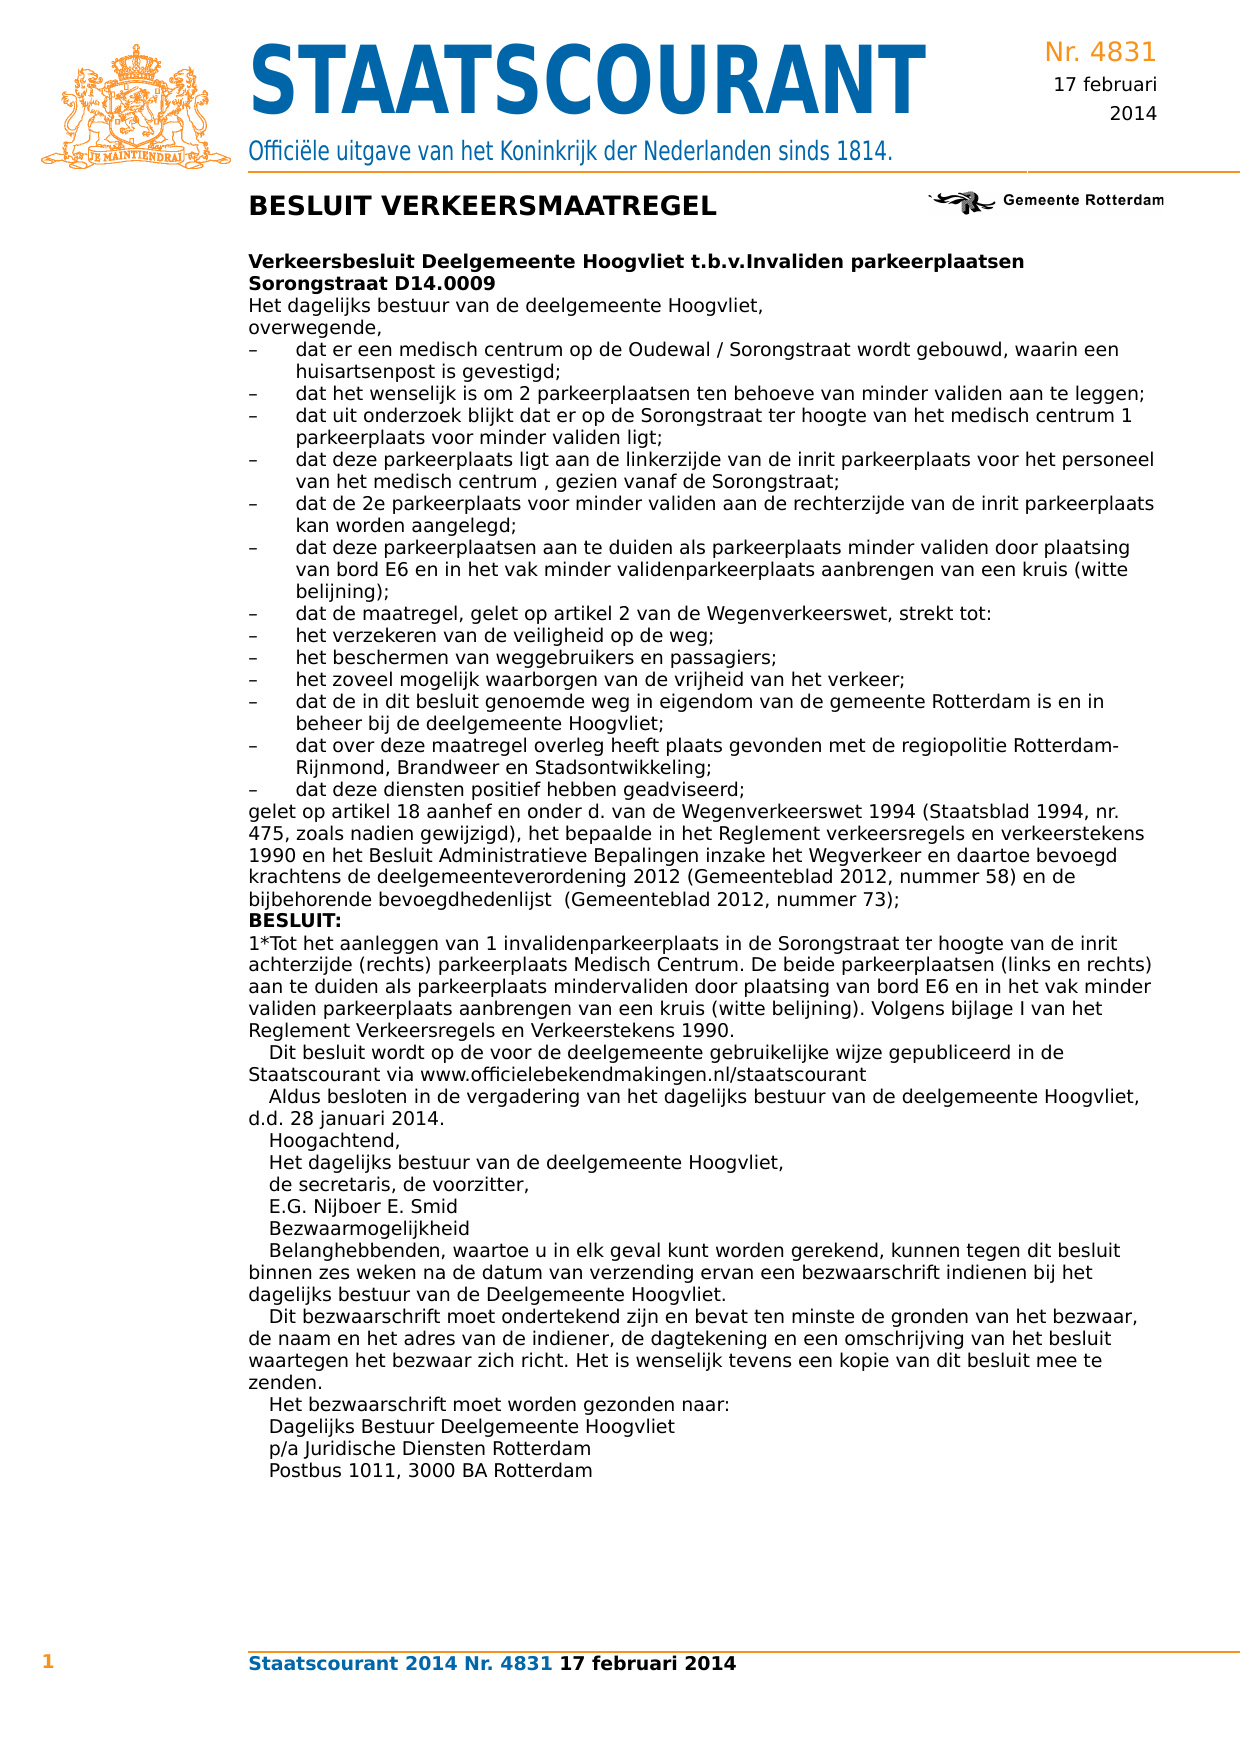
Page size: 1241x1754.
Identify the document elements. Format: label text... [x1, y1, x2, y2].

text Hoogachtend, [248, 1130, 1163, 1152]
text Dit besluit wordt op de voor de deelgemeente gebruikelijke wijze gepubliceerd in de Staatscourant via www.officielebekendmakingen.nl/staatscourant [248, 1042, 1163, 1086]
text Dit bezwaarschrift moet ondertekend zijn en bevat ten minste de gronden van het bezwaar, de naam en het adres van de indiener, de dagtekening en een omschrijving van het besluit waartegen het bezwaar zich richt. Het is wenselijk tevens een kopie van dit besluit mee te zenden. [248, 1306, 1163, 1394]
list dat deze diensten positief hebben geadviseerd; [248, 778, 1163, 801]
text Het bezwaarschrift moet worden gezonden naar: [248, 1394, 1163, 1416]
list dat over deze maatregel overleg heeft plaats gevonden met de regiopolitie Rotterdam-Rijnmond, Brandweer en Stadsontwikkeling; [248, 734, 1163, 778]
picture [41, 44, 231, 169]
list het beschermen van weggebruikers en passagiers; [248, 647, 1163, 669]
list dat het wenselijk is om 2 parkeerplaatsen ten behoeve van minder validen aan te leggen; [248, 383, 1163, 405]
list dat de in dit besluit genoemde weg in eigendom van de gemeente Rotterdam is en in beheer bij de deelgemeente Hoogvliet; [248, 691, 1163, 734]
text Bezwaarmogelijkheid [248, 1218, 1163, 1240]
picture [927, 190, 1164, 215]
text 1*Tot het aanleggen van 1 invalidenparkeerplaats in de Sorongstraat ter hoogte van de inrit achterzijde (rechts) parkeerplaats Medisch Centrum. De beide parkeerplaatsen (links en rechts) aan te duiden als parkeerplaats mindervaliden door plaatsing van bord E6 en in het vak minder validen parkeerplaats aanbrengen van een kruis (witte belijning). Volgens bijlage I van het Reglement Verkeersregels en Verkeerstekens 1990. [248, 932, 1163, 1042]
text gelet op artikel 18 aanhef en onder d. van de Wegenverkeerswet 1994 (Staatsblad 1994, nr. 475, zoals nadien gewijzigd), het bepaalde in het Reglement verkeersregels en verkeerstekens 1990 en het Besluit Administratieve Bepalingen inzake het Wegverkeer en daartoe bevoegd krachtens de deelgemeenteverordening 2012 (Gemeenteblad 2012, nummer 58) en de bijbehorende bevoegdhedenlijst (Gemeenteblad 2012, nummer 73); [248, 801, 1163, 910]
list dat uit onderzoek blijkt dat er op de Sorongstraat ter hoogte van het medisch centrum 1 parkeerplaats voor minder validen ligt; [248, 405, 1163, 449]
list dat de maatregel, gelet op artikel 2 van de Wegenverkeerswet, strekt tot: [248, 603, 1163, 625]
text Dagelijks Bestuur Deelgemeente Hoogvliet [248, 1416, 1163, 1438]
text E.G. Nijboer E. Smid [248, 1196, 1163, 1218]
text de secretaris, de voorzitter, [248, 1174, 1163, 1196]
text Het dagelijks bestuur van de deelgemeente Hoogvliet, [248, 1152, 1163, 1174]
text overwegende, [248, 317, 1163, 339]
list het verzekeren van de veiligheid op de weg; [248, 625, 1163, 647]
text p/a Juridische Diensten Rotterdam [248, 1438, 1163, 1460]
list dat de 2e parkeerplaats voor minder validen aan de rechterzijde van de inrit parkeerplaats kan worden aangelegd; [248, 493, 1163, 537]
list dat er een medisch centrum op de Oudewal / Sorongstraat wordt gebouwd, waarin een huisartsenpost is gevestigd; [248, 339, 1163, 383]
list dat deze parkeerplaatsen aan te duiden als parkeerplaats minder validen door plaatsing van bord E6 en in het vak minder validenparkeerplaats aanbrengen van een kruis (witte belijning); [248, 537, 1163, 603]
subtitle BESLUIT VERKEERSMAATREGEL [248, 191, 1163, 222]
text BESLUIT: [248, 910, 1163, 932]
text Aldus besloten in de vergadering van het dagelijks bestuur van de deelgemeente Hoogvliet, d.d. 28 januari 2014. [248, 1086, 1163, 1130]
text Het dagelijks bestuur van de deelgemeente Hoogvliet, [248, 295, 1163, 317]
list het zoveel mogelijk waarborgen van de vrijheid van het verkeer; [248, 669, 1163, 691]
list dat deze parkeerplaats ligt aan de linkerzijde van de inrit parkeerplaats voor het personeel van het medisch centrum , gezien vanaf de Sorongstraat; [248, 449, 1163, 493]
text Belanghebbenden, waartoe u in elk geval kunt worden gerekend, kunnen tegen dit besluit binnen zes weken na de datum van verzending ervan een bezwaarschrift indienen bij het dagelijks bestuur van de Deelgemeente Hoogvliet. [248, 1240, 1163, 1306]
text Postbus 1011, 3000 BA Rotterdam [248, 1460, 1163, 1482]
subtitle Verkeersbesluit Deelgemeente Hoogvliet t.b.v.Invaliden parkeerplaatsen Sorongstraat D14.0009 [248, 251, 1163, 295]
